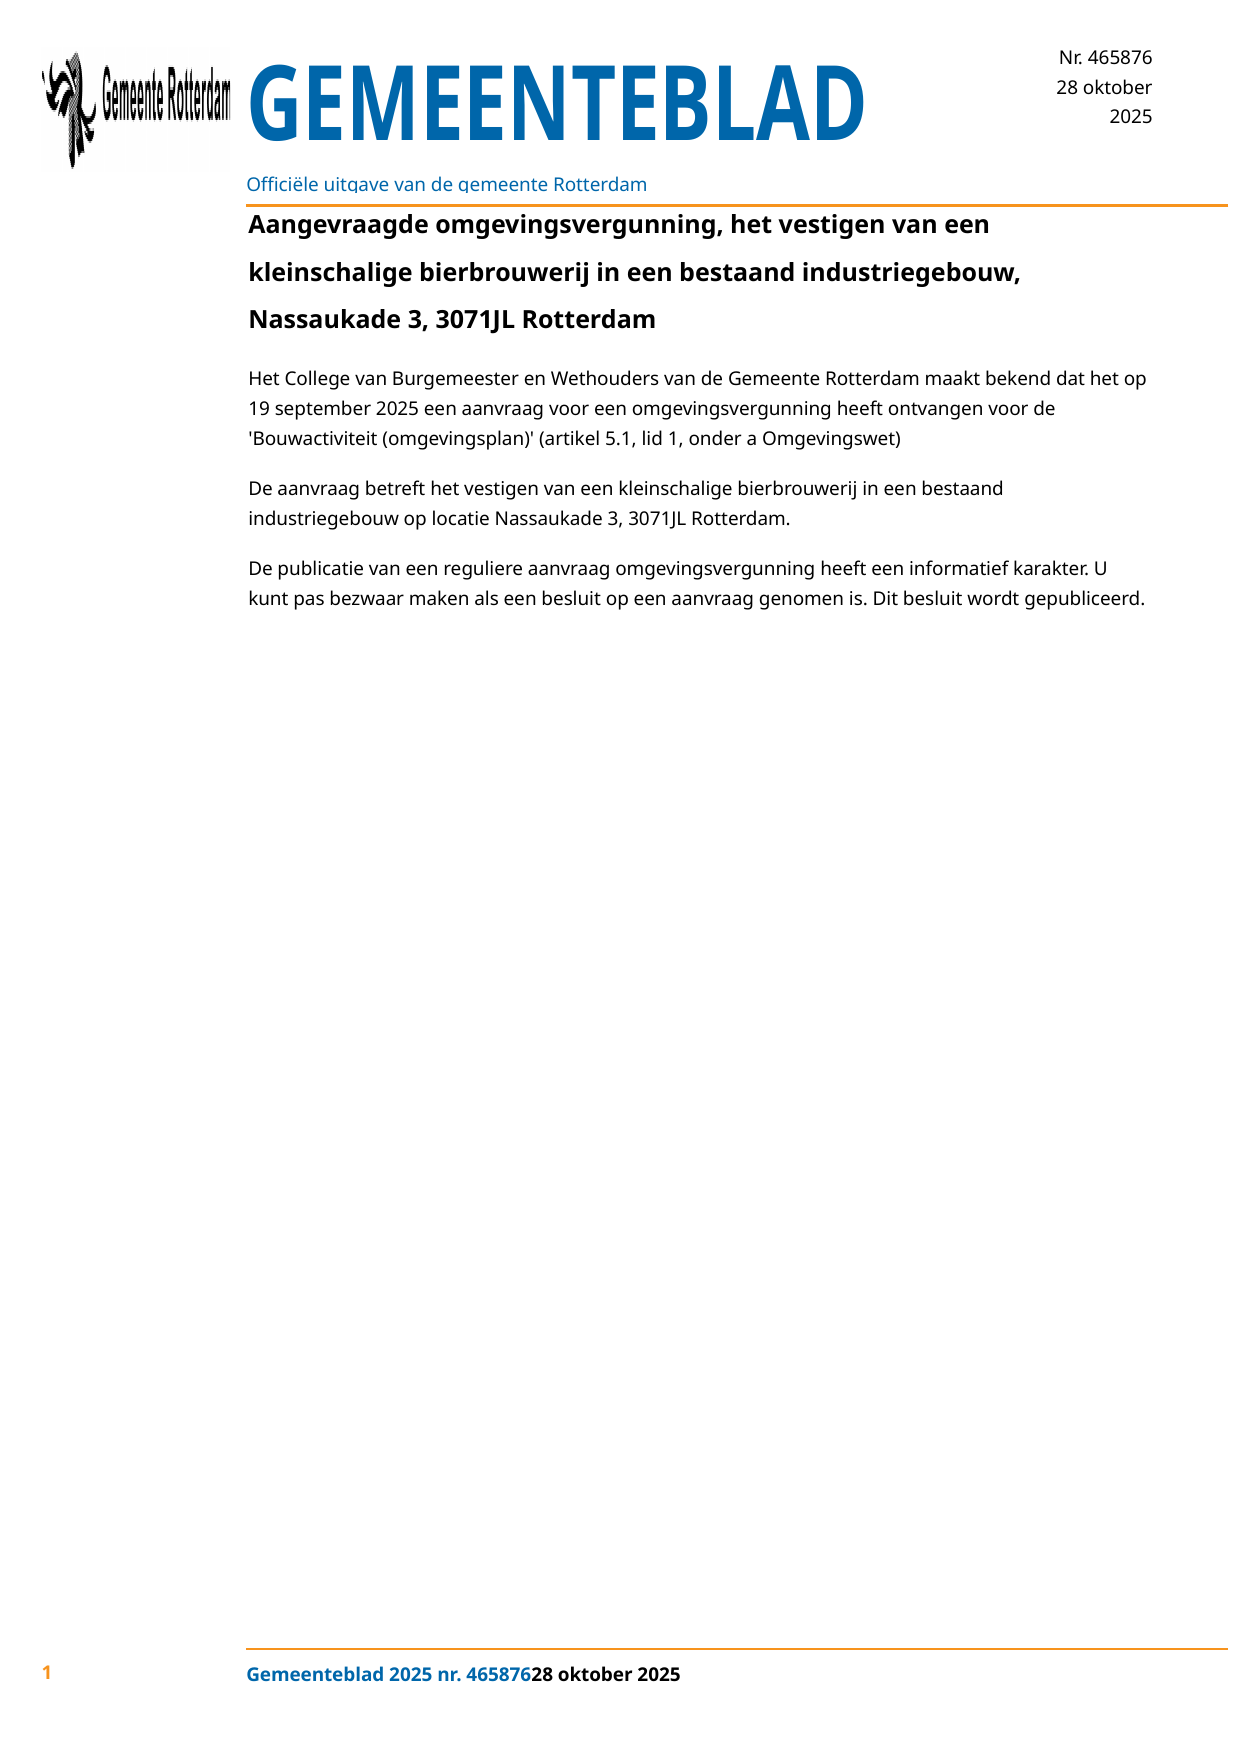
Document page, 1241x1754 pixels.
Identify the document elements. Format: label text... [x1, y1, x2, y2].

text De publicatie van een reguliere aanvraag omgevingsvergunning heeft een informatief karakter. U kunt pas bezwaar maken als een besluit op een aanvraag genomen is. Dit besluit wordt gepubliceerd. [248, 555, 1152, 610]
text Aangevraagde omgevingsvergunning, het vestigen van een kleinschalige bierbrouwerij in een bestaand industriegebouw, Nassaukade 3, 3071JL Rotterdam [248, 207, 1152, 336]
picture [41, 47, 231, 172]
text Het College van Burgemeester en Wethouders van de Gemeente Rotterdam maakt bekend dat het op 19 september 2025 een aanvraag voor een omgevingsvergunning heeft ontvangen voor de 'Bouwactiviteit (omgevingsplan)' (artikel 5.1, lid 1, onder a Omgevingswet) [248, 366, 1152, 450]
text De aanvraag betreft het vestigen van een kleinschalige bierbrouwerij in een bestaand industriegebouw op locatie Nassaukade 3, 3071JL Rotterdam. [248, 475, 1152, 530]
